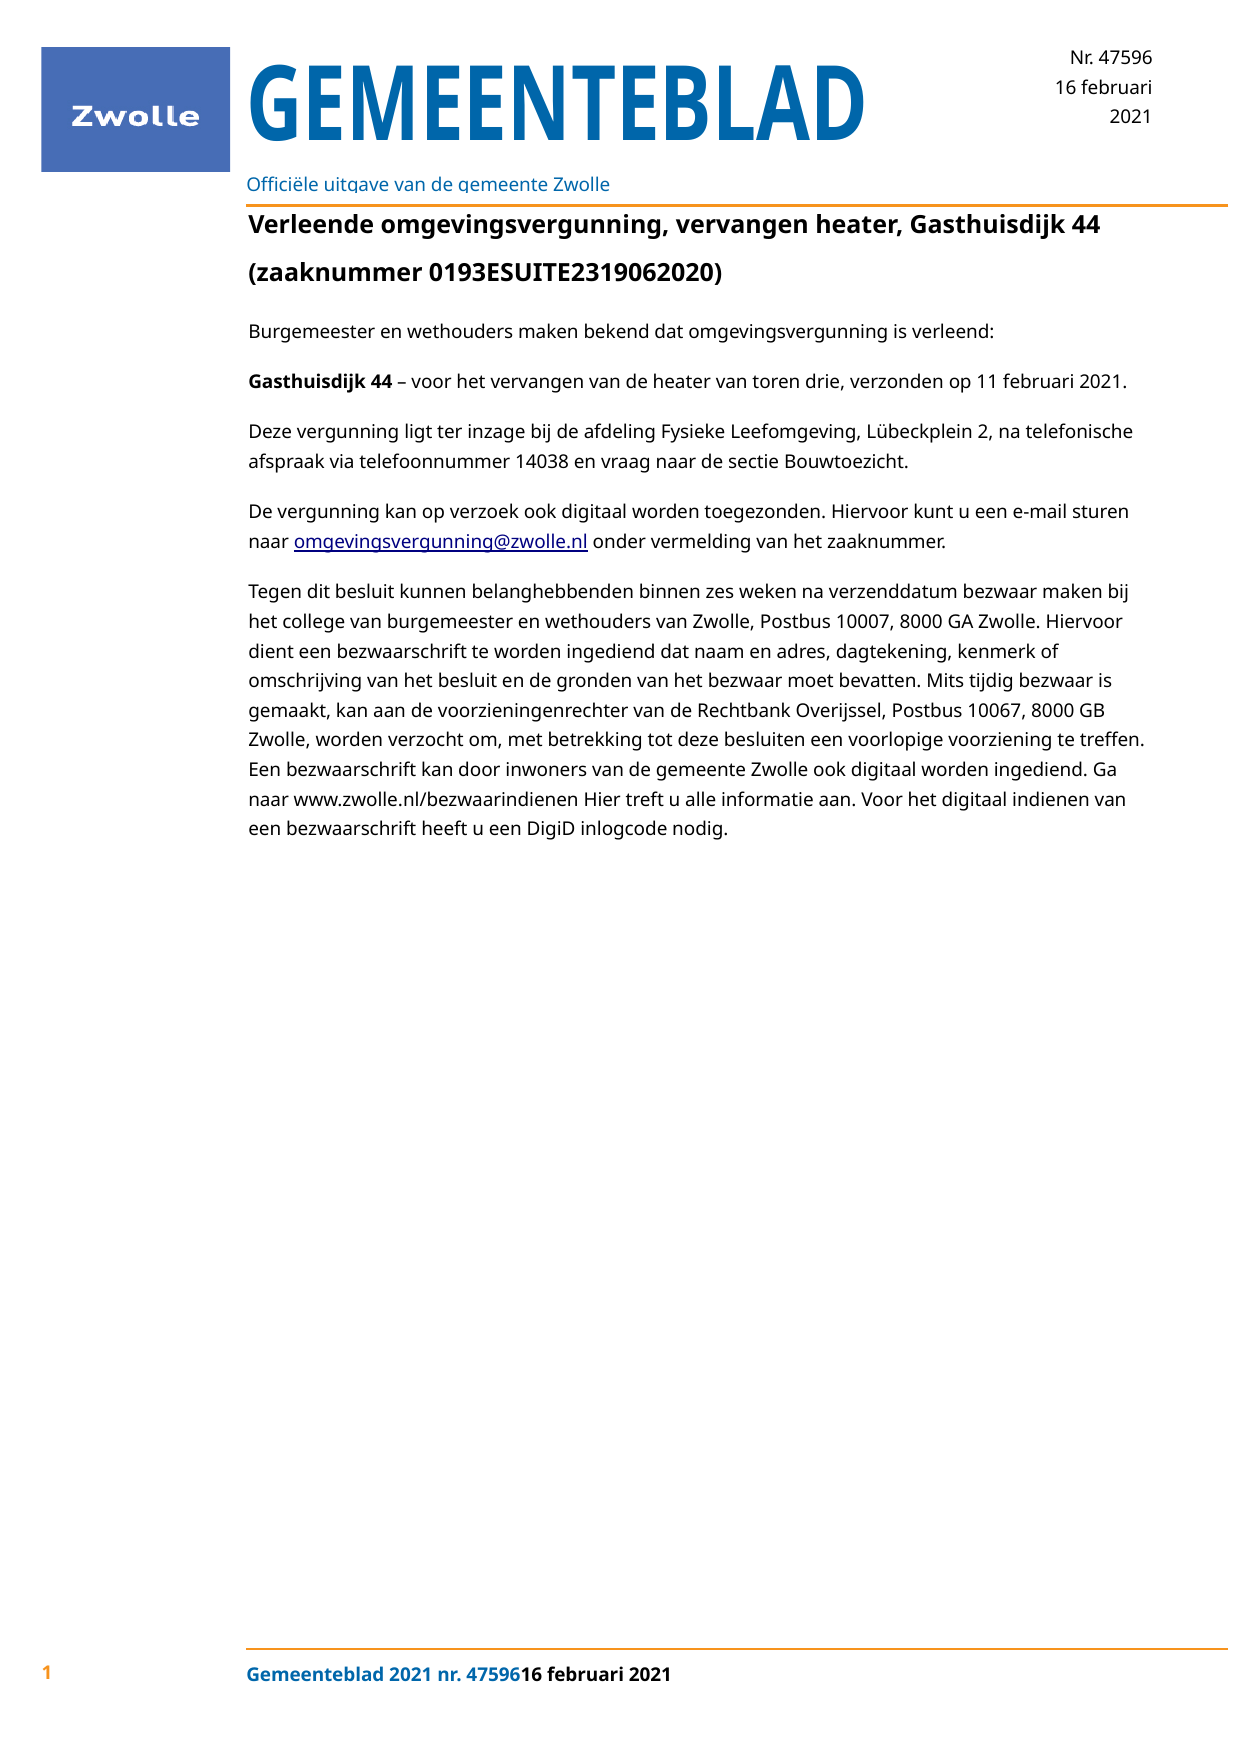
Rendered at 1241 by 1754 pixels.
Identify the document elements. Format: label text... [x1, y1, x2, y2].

text Verleende omgevingsvergunning, vervangen heater, Gasthuisdijk 44 (zaaknummer 0193ESUITE2319062020) [248, 207, 1152, 288]
text Deze vergunning ligt ter inzage bij de afdeling Fysieke Leefomgeving, Lübeckplein 2, na telefonische afspraak via telefoonnummer 14038 en vraag naar de sectie Bouwtoezicht. [248, 419, 1152, 474]
picture [41, 47, 231, 172]
text Tegen dit besluit kunnen belanghebbenden binnen zes weken na verzenddatum bezwaar maken bij het college van burgemeester en wethouders van Zwolle, Postbus 10007, 8000 GA Zwolle. Hiervoor dient een bezwaarschrift te worden ingediend dat naam en adres, dagtekening, kenmerk of omschrijving van het besluit en de gronden van het bezwaar moet bevatten. Mits tijdig bezwaar is gemaakt, kan aan de voorzieningenrechter van de Rechtbank Overijssel, Postbus 10067, 8000 GB Zwolle, worden verzocht om, met betrekking tot deze besluiten een voorlopige voorziening te treffen. Een bezwaarschrift kan door inwoners van de gemeente Zwolle ook digitaal worden ingediend. Ga naar www.zwolle.nl/bezwaarindienen Hier treft u alle informatie aan. Voor het digitaal indienen van een bezwaarschrift heeft u een DigiD inlogcode nodig. [248, 579, 1152, 841]
text Burgemeester en wethouders maken bekend dat omgevingsvergunning is verleend: [248, 318, 1152, 344]
text Gasthuisdijk 44 – voor het vervangen van de heater van toren drie, verzonden op 11 februari 2021. [248, 368, 1152, 394]
text De vergunning kan op verzoek ook digitaal worden toegezonden. Hiervoor kunt u een e-mail sturen naar omgevingsvergunning@zwolle.nl onder vermelding van het zaaknummer. [248, 499, 1152, 554]
